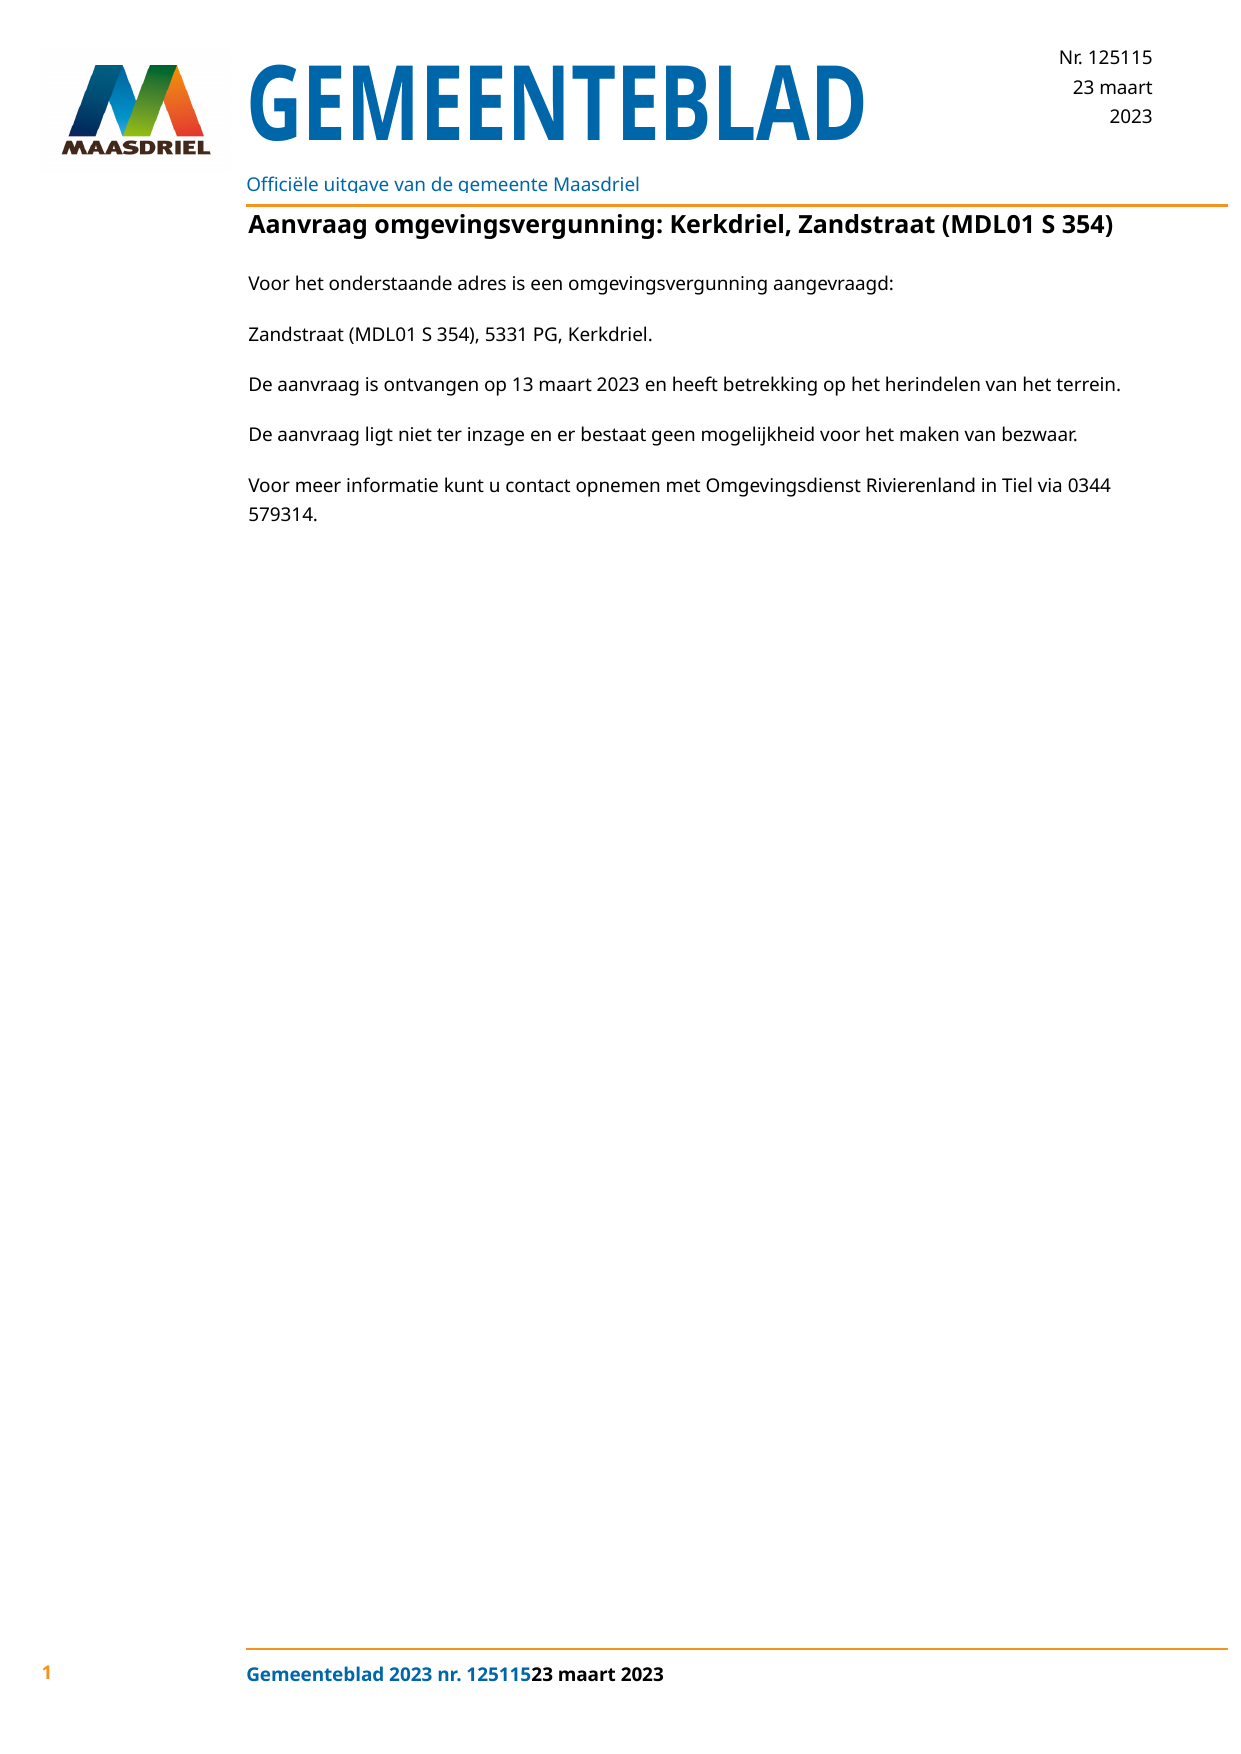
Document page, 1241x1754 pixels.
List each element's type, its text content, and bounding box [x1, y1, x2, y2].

text Zandstraat (MDL01 S 354), 5331 PG, Kerkdriel. [248, 321, 1152, 346]
text Aanvraag omgevingsvergunning: Kerkdriel, Zandstraat (MDL01 S 354) [248, 207, 1152, 241]
text De aanvraag is ontvangen op 13 maart 2023 en heeft betrekking op het herindelen van het terrein. [248, 371, 1152, 397]
text De aanvraag ligt niet ter inzage en er bestaat geen mogelijkheid voor het maken van bezwaar. [248, 422, 1152, 447]
text Voor meer informatie kunt u contact opnemen met Omgevingsdienst Rivierenland in Tiel via 0344 579314. [248, 472, 1152, 527]
text Voor het onderstaande adres is een omgevingsvergunning aangevraagd: [248, 270, 1152, 296]
picture [41, 47, 231, 172]
